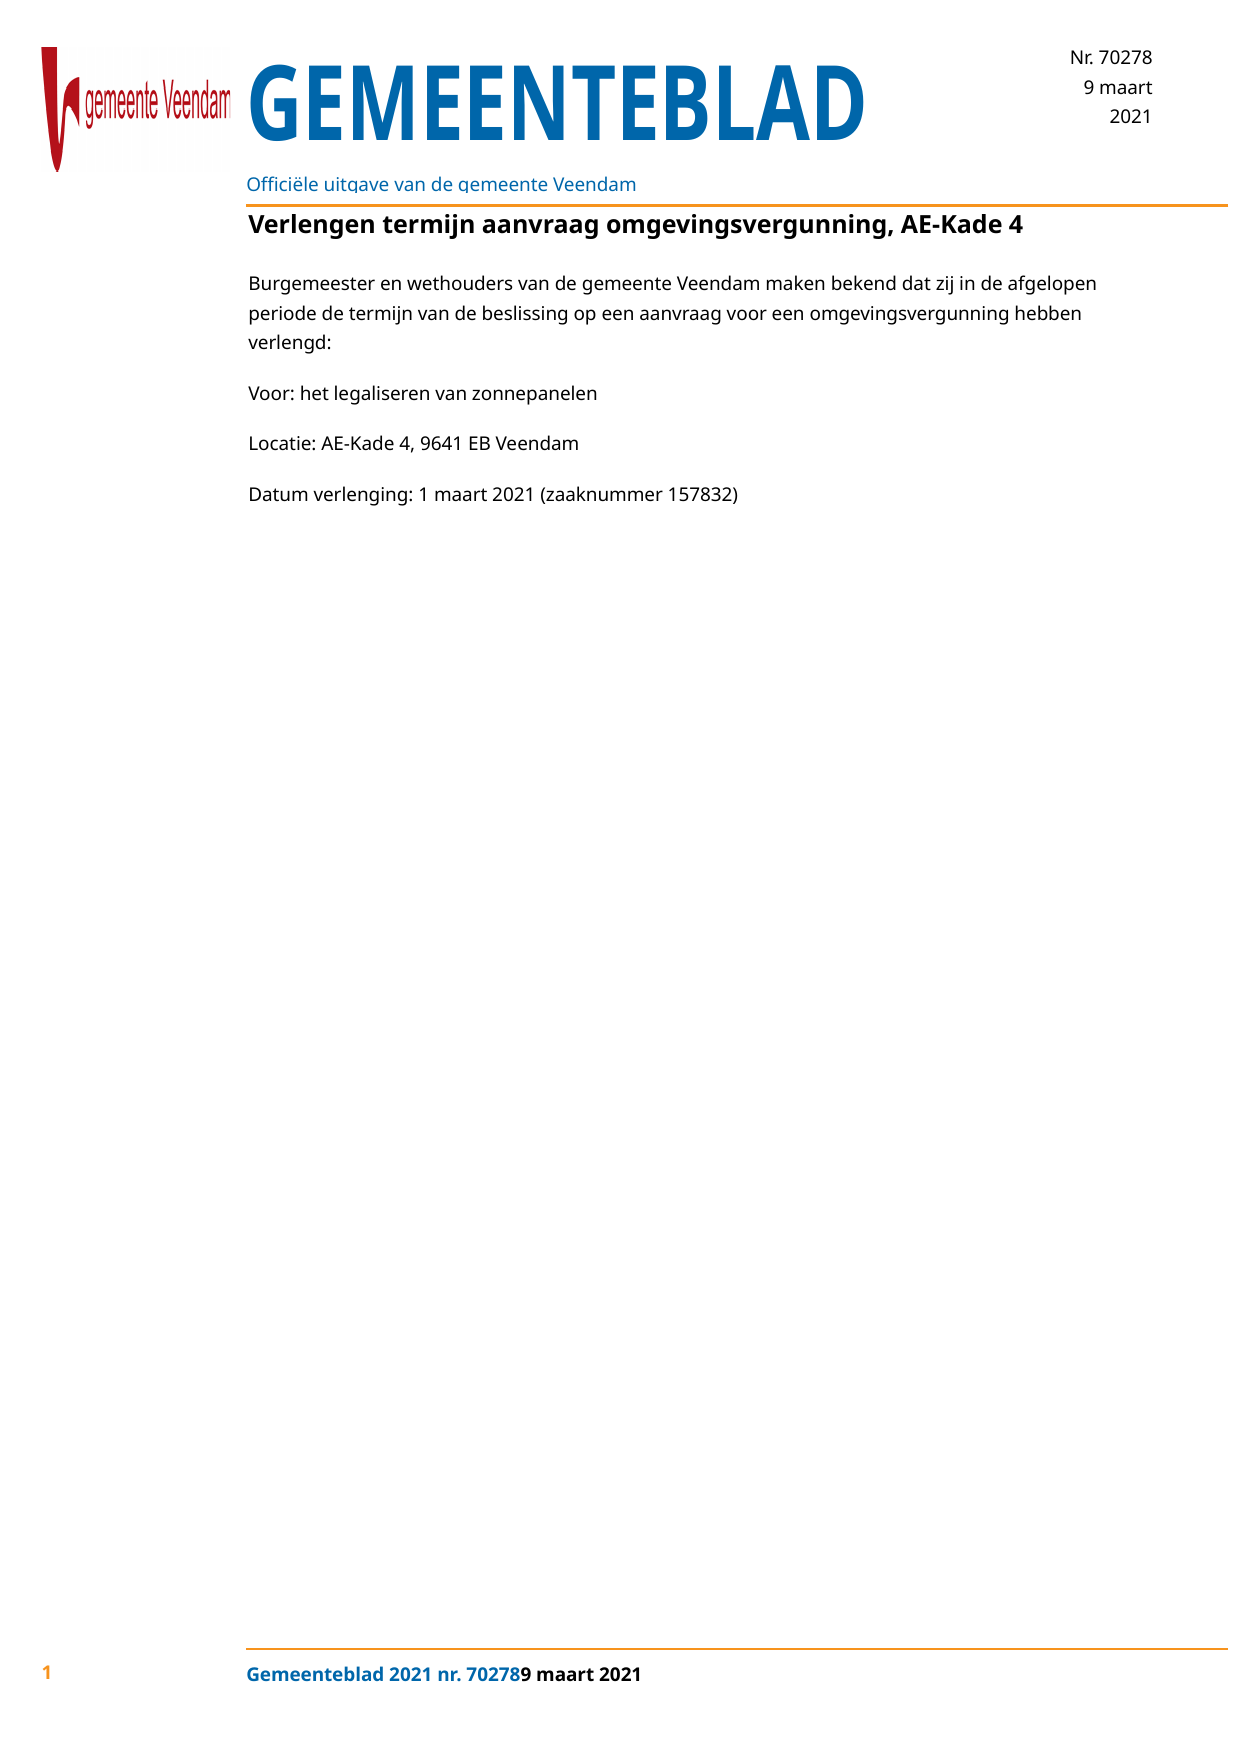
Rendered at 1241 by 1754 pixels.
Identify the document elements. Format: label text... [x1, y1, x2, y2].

picture [41, 47, 231, 172]
text Burgemeester en wethouders van de gemeente Veendam maken bekend dat zij in de afgelopen periode de termijn van de beslissing op een aanvraag voor een omgevingsvergunning hebben verlengd: [248, 270, 1152, 355]
text Datum verlenging: 1 maart 2021 (zaaknummer 157832) [248, 481, 1152, 506]
text Voor: het legaliseren van zonnepanelen [248, 380, 1152, 406]
text Verlengen termijn aanvraag omgevingsvergunning, AE-Kade 4 [248, 207, 1152, 241]
text Locatie: AE-Kade 4, 9641 EB Veendam [248, 430, 1152, 456]
